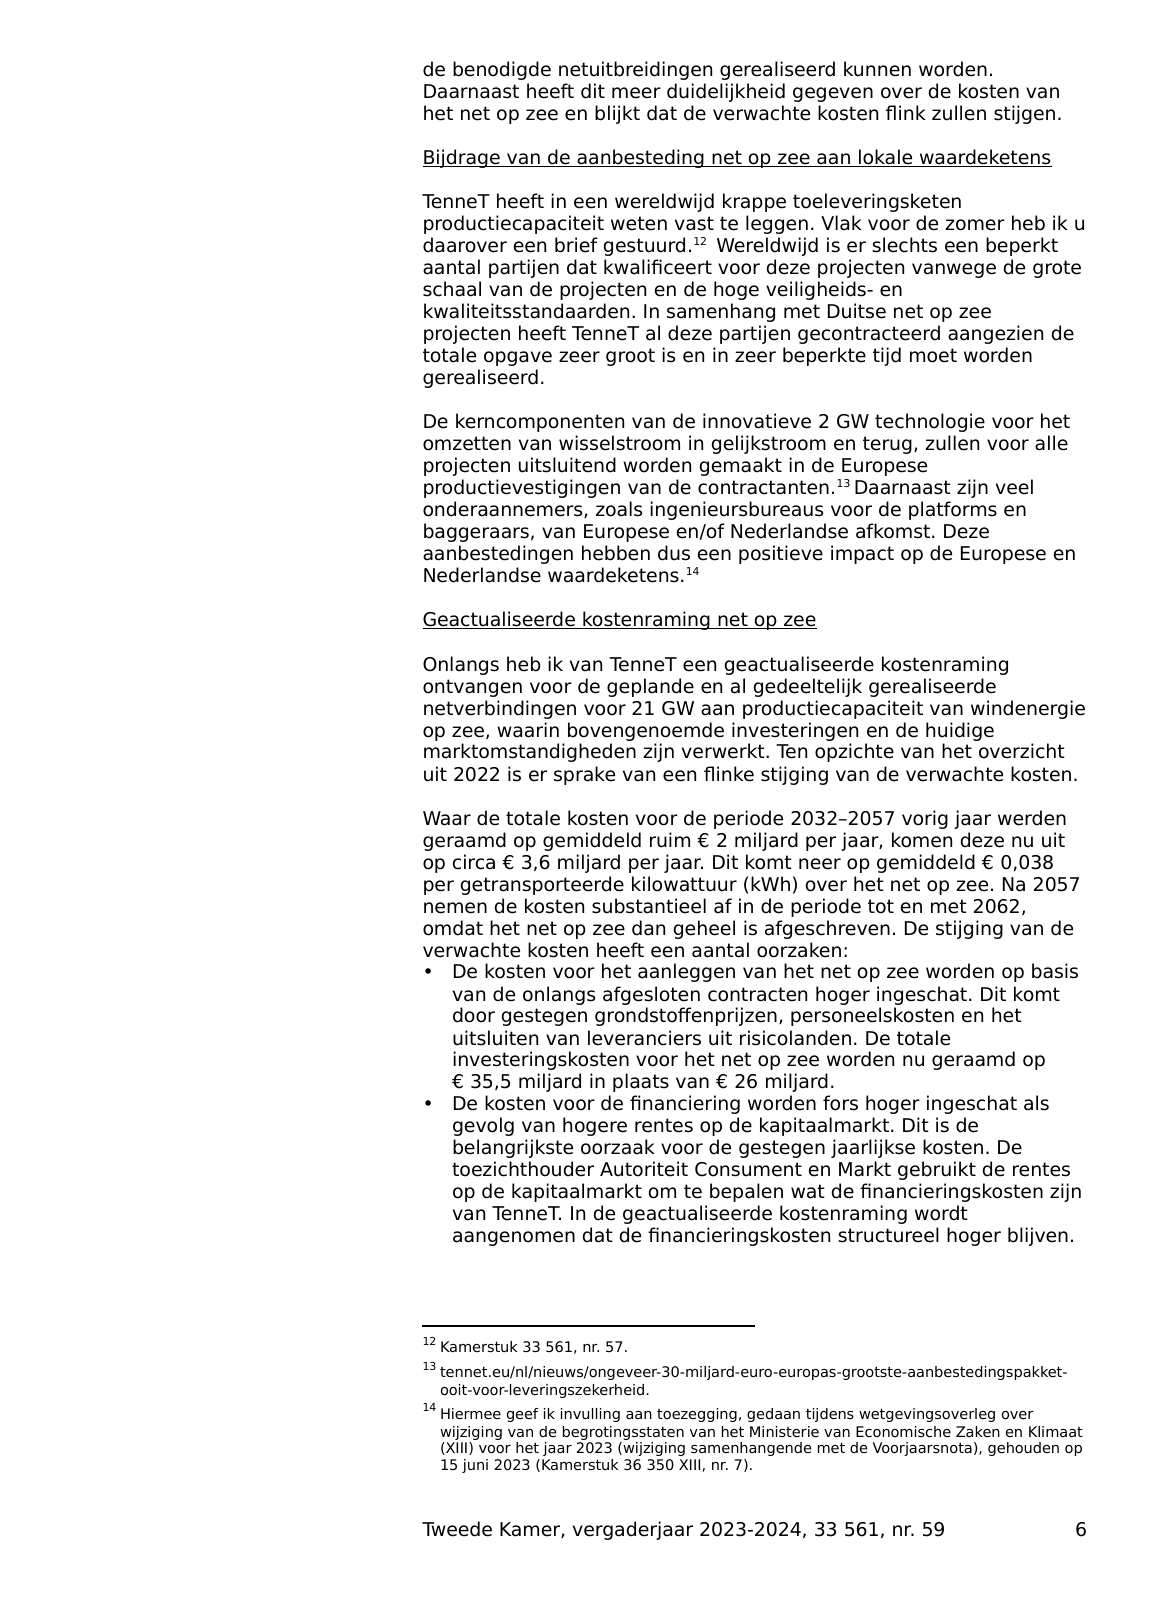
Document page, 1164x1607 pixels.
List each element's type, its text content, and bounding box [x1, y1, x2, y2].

text De kerncomponenten van de innovatieve 2 GW technologie voor het omzetten van wisselstroom in gelijkstroom en terug, zullen voor alle projecten uitsluitend worden gemaakt in de Europese productievestigingen van de contractanten.Daarnaast zijn veel onderaannemers, zoals ingenieursbureaus voor de platforms en baggeraars, van Europese en/of Nederlandse afkomst. Deze aanbestedingen hebben dus een positieve impact op de Europese en Nederlandse waardeketens. [422, 411, 1087, 587]
text Onlangs heb ik van TenneT een geactualiseerde kostenraming ontvangen voor de geplande en al gedeeltelijk gerealiseerde netverbindingen voor 21 GW aan productiecapaciteit van windenergie op zee, waarin bovengenoemde investeringen en de huidige marktomstandigheden zijn verwerkt. Ten opzichte van het overzicht uit 2022 is er sprake van een flinke stijging van de verwachte kosten. [422, 653, 1087, 785]
text Waar de totale kosten voor de periode 2032–2057 vorig jaar werden geraamd op gemiddeld ruim € 2 miljard per jaar, komen deze nu uit op circa € 3,6 miljard per jaar. Dit komt neer op gemiddeld € 0,038 per getransporteerde kilowattuur (kWh) over het net op zee. Na 2057 nemen de kosten substantieel af in de periode tot en met 2062, omdat het net op zee dan geheel is afgeschreven. De stijging van de verwachte kosten heeft een aantal oorzaken: [422, 808, 1087, 961]
text Hiermee geef ik invulling aan toezegging, gedaan tijdens wetgevingsoverleg over wijziging van de begrotingsstaten van het Ministerie van Economische Zaken en Klimaat (XIII) voor het jaar 2023 (wijziging samenhangende met de Voorjaarsnota), gehouden op 15 juni 2023 (Kamerstuk 36 350 XIII, nr. 7). [422, 1402, 1087, 1474]
text TenneT heeft in een wereldwijd krappe toeleveringsketen productiecapaciteit weten vast te leggen. Vlak voor de zomer heb ik u daarover een brief gestuurd. Wereldwijd is er slechts een beperkt aantal partijen dat kwalificeert voor deze projecten vanwege de grote schaal van de projecten en de hoge veiligheids- en kwaliteitsstandaarden. In samenhang met Duitse net op zee projecten heeft TenneT al deze partijen gecontracteerd aangezien de totale opgave zeer groot is en in zeer beperkte tijd moet worden gerealiseerd. [422, 191, 1087, 389]
text de benodigde netuitbreidingen gerealiseerd kunnen worden. Daarnaast heeft dit meer duidelijkheid gegeven over de kosten van het net op zee en blijkt dat de verwachte kosten flink zullen stijgen. [422, 59, 1087, 125]
text • De kosten voor de financiering worden fors hoger ingeschat als gevolg van hogere rentes op de kapitaalmarkt. Dit is de belangrijkste oorzaak voor de gestegen jaarlijkse kosten. De toezichthouder Autoriteit Consument en Markt gebruikt de rentes op de kapitaalmarkt om te bepalen wat de financieringskosten zijn van TenneT. In de geactualiseerde kostenraming wordt aangenomen dat de financieringskosten structureel hoger blijven. [422, 1093, 1087, 1247]
subtitle Bijdrage van de aanbesteding net op zee aan lokale waardeketens [422, 147, 1087, 169]
text • De kosten voor het aanleggen van het net op zee worden op basis van de onlangs afgesloten contracten hoger ingeschat. Dit komt door gestegen grondstoffenprijzen, personeelskosten en het uitsluiten van leveranciers uit risicolanden. De totale investeringskosten voor het net op zee worden nu geraamd op € 35,5 miljard in plaats van € 26 miljard. [422, 961, 1087, 1093]
subtitle Geactualiseerde kostenraming net op zee [422, 609, 1087, 631]
text Kamerstuk 33 561, nr. 57. [422, 1335, 1087, 1357]
text tennet.eu/nl/nieuws/ongeveer-30-miljard-euro-europas-grootste-aanbestedingspakket-ooit-voor-leveringszekerheid. [422, 1360, 1087, 1399]
